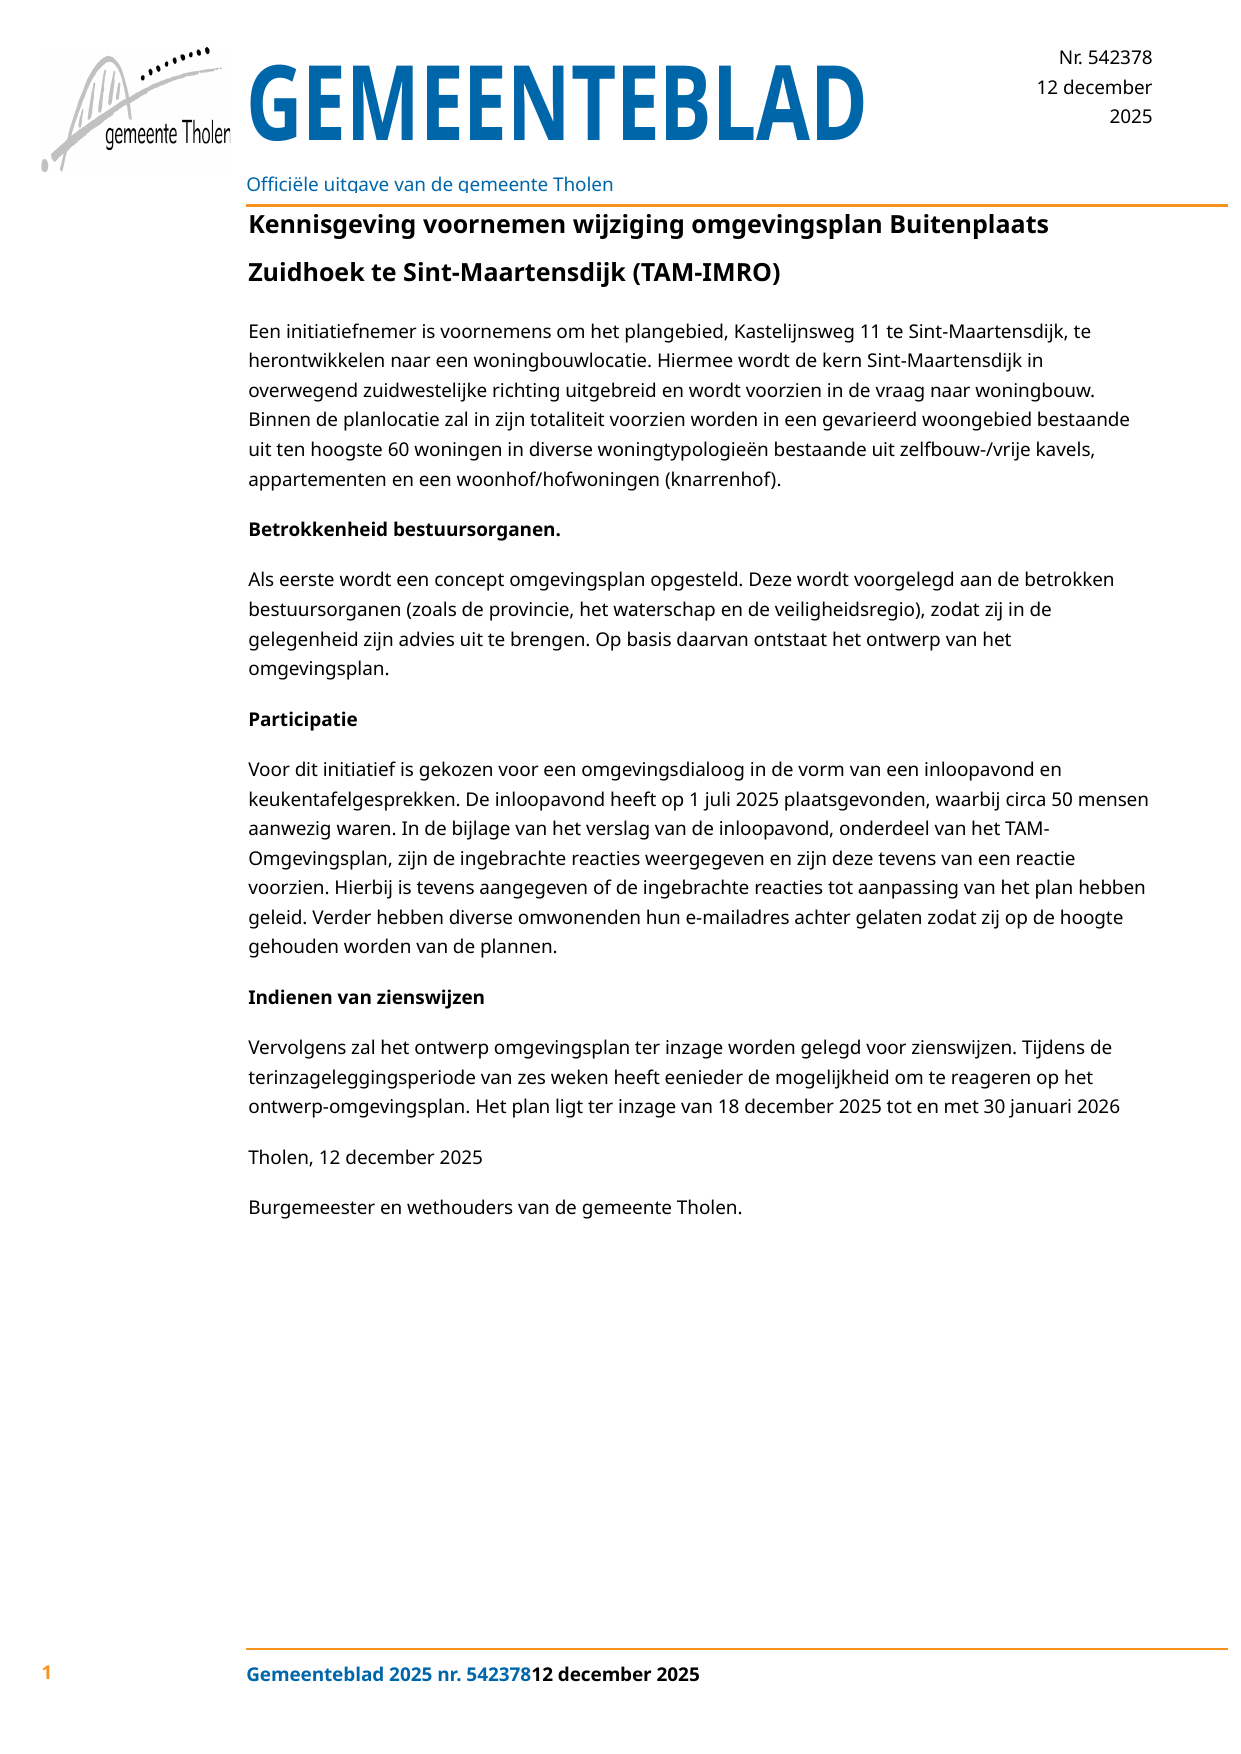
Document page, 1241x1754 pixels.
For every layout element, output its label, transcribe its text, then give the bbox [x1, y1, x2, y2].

text Voor dit initiatief is gekozen voor een omgevingsdialoog in de vorm van een inloopavond en keukentafelgesprekken. De inloopavond heeft op 1 juli 2025 plaatsgevonden, waarbij circa 50 mensen aanwezig waren. In de bijlage van het verslag van de inloopavond, onderdeel van het TAM-Omgevingsplan, zijn de ingebrachte reacties weergegeven en zijn deze tevens van een reactie voorzien. Hierbij is tevens aangegeven of de ingebrachte reacties tot aanpassing van het plan hebben geleid. Verder hebben diverse omwonenden hun e-mailadres achter gelaten zodat zij op de hoogte gehouden worden van de plannen. [248, 756, 1152, 959]
text Tholen, 12 december 2025 [248, 1144, 1152, 1170]
picture [41, 47, 231, 172]
text Burgemeester en wethouders van de gemeente Tholen. [248, 1194, 1152, 1220]
text Betrokkenheid bestuursorganen. [248, 516, 1152, 542]
text Een initiatiefnemer is voornemens om het plangebied, Kastelijnsweg 11 te Sint-Maartensdijk, te herontwikkelen naar een woningbouwlocatie. Hiermee wordt de kern Sint-Maartensdijk in overwegend zuidwestelijke richting uitgebreid en wordt voorzien in de vraag naar woningbouw. Binnen de planlocatie zal in zijn totaliteit voorzien worden in een gevarieerd woongebied bestaande uit ten hoogste 60 woningen in diverse woningtypologieën bestaande uit zelfbouw-/vrije kavels, appartementen en een woonhof/hofwoningen (knarrenhof). [248, 318, 1152, 492]
text Vervolgens zal het ontwerp omgevingsplan ter inzage worden gelegd voor zienswijzen. Tijdens de terinzageleggingsperiode van zes weken heeft eenieder de mogelijkheid om te reageren op het ontwerp-omgevingsplan. Het plan ligt ter inzage van 18 december 2025 tot en met 30 januari 2026 [248, 1034, 1152, 1119]
text Als eerste wordt een concept omgevingsplan opgesteld. Deze wordt voorgelegd aan de betrokken bestuursorganen (zoals de provincie, het waterschap en de veiligheidsregio), zodat zij in de gelegenheid zijn advies uit te brengen. Op basis daarvan ontstaat het ontwerp van het omgevingsplan. [248, 567, 1152, 681]
text Indienen van zienswijzen [248, 984, 1152, 1010]
text Participatie [248, 706, 1152, 732]
text Kennisgeving voornemen wijziging omgevingsplan Buitenplaats Zuidhoek te Sint-Maartensdijk (TAM-IMRO) [248, 207, 1152, 288]
